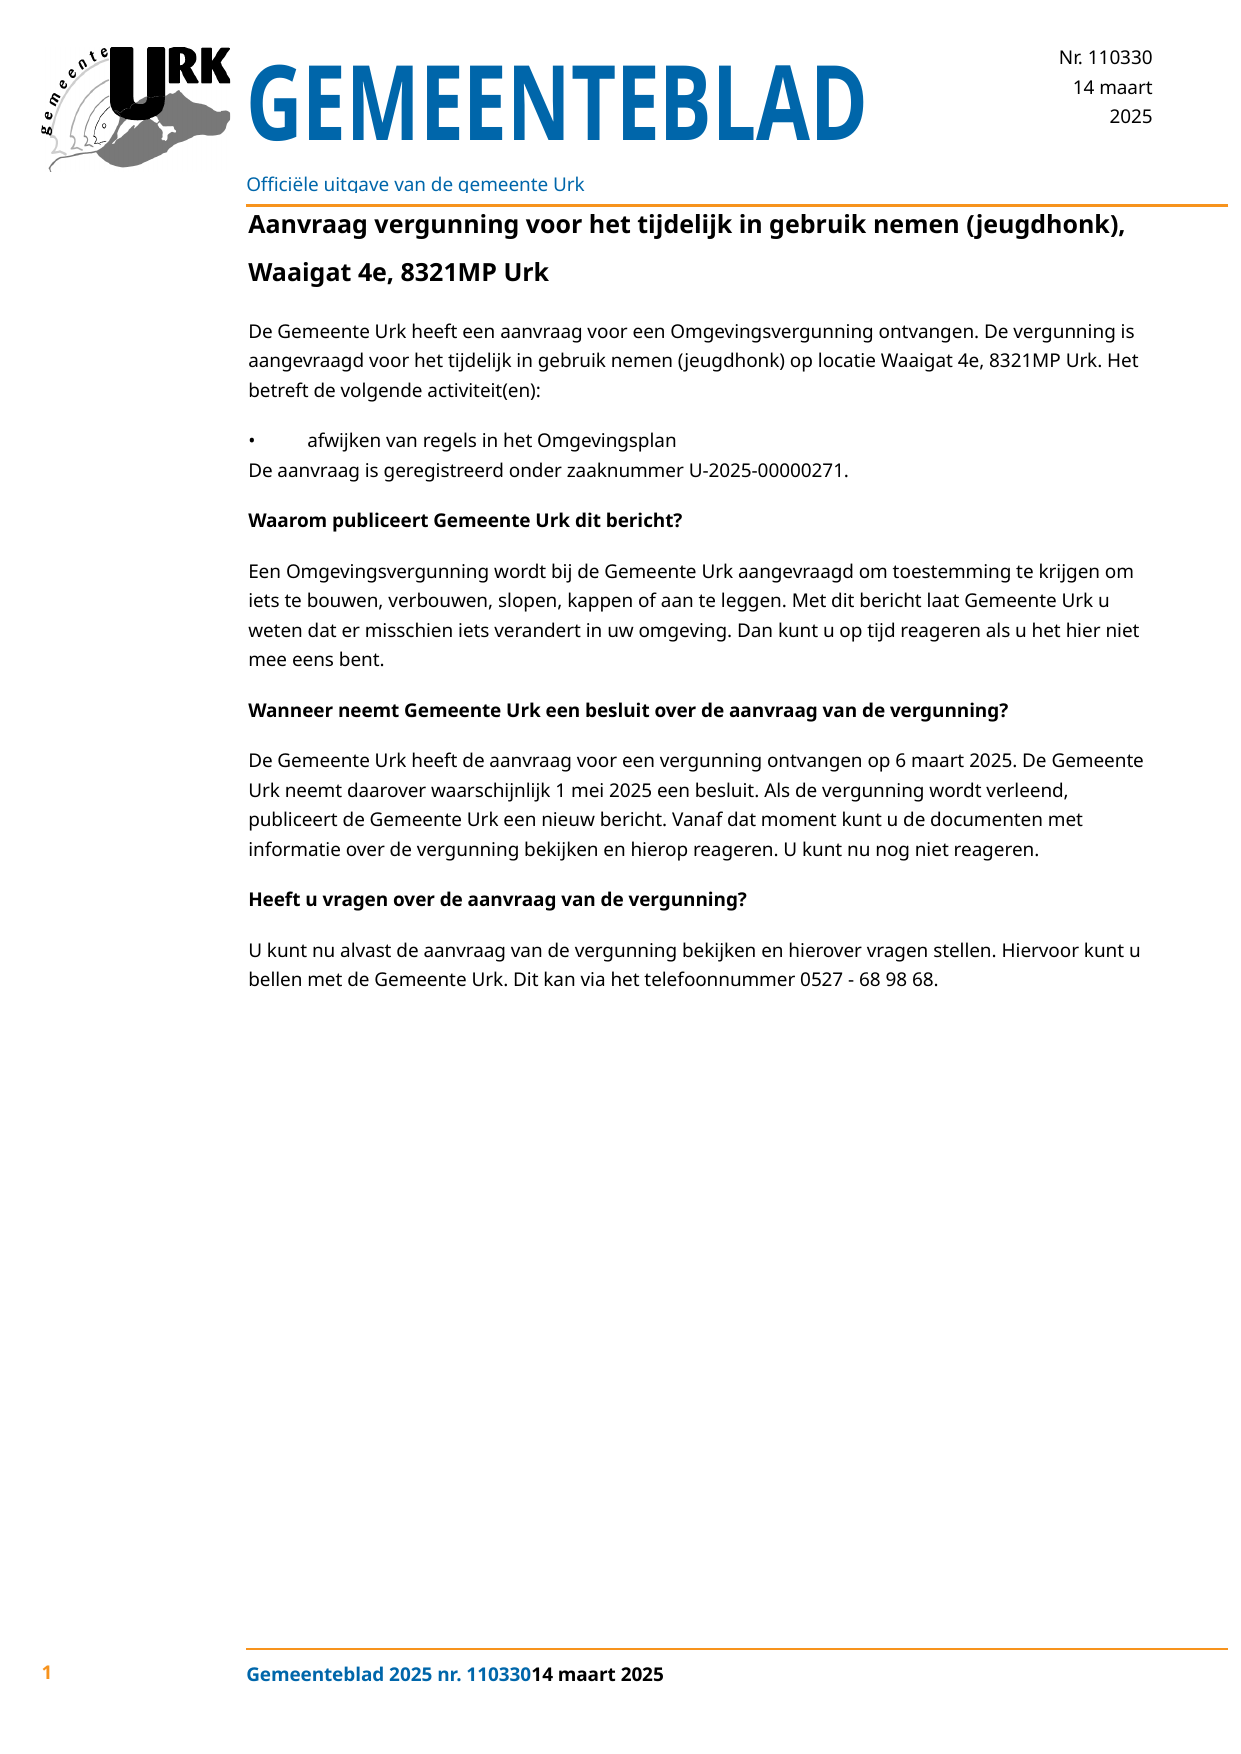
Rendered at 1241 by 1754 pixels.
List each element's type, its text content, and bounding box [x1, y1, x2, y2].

text Een Omgevingsvergunning wordt bij de Gemeente Urk aangevraagd om toestemming te krijgen om iets te bouwen, verbouwen, slopen, kappen of aan te leggen. Met dit bericht laat Gemeente Urk u weten dat er misschien iets verandert in uw omgeving. Dan kunt u op tijd reageren als u het hier niet mee eens bent. [248, 558, 1152, 672]
text De Gemeente Urk heeft de aanvraag voor een vergunning ontvangen op 6 maart 2025. De Gemeente Urk neemt daarover waarschijnlijk 1 mei 2025 een besluit. Als de vergunning wordt verleend, publiceert de Gemeente Urk een nieuw bericht. Vanaf dat moment kunt u de documenten met informatie over de vergunning bekijken en hierop reageren. U kunt nu nog niet reageren. [248, 747, 1152, 862]
picture [41, 47, 231, 172]
text Aanvraag vergunning voor het tijdelijk in gebruik nemen (jeugdhonk), Waaigat 4e, 8321MP Urk [248, 207, 1152, 288]
text Wanneer neemt Gemeente Urk een besluit over de aanvraag van de vergunning? [248, 697, 1152, 723]
text De aanvraag is geregistreerd onder zaaknummer U-2025-00000271. [248, 457, 1152, 483]
text Waarom publiceert Gemeente Urk dit bericht? [248, 507, 1152, 533]
list afwijken van regels in het Omgevingsplan [248, 427, 1152, 453]
text U kunt nu alvast de aanvraag van de vergunning bekijken en hierover vragen stellen. Hiervoor kunt u bellen met de Gemeente Urk. Dit kan via het telefoonnummer 0527 - 68 98 68. [248, 937, 1152, 992]
text De Gemeente Urk heeft een aanvraag voor een Omgevingsvergunning ontvangen. De vergunning is aangevraagd voor het tijdelijk in gebruik nemen (jeugdhonk) op locatie Waaigat 4e, 8321MP Urk. Het betreft de volgende activiteit(en): [248, 318, 1152, 403]
text Heeft u vragen over de aanvraag van de vergunning? [248, 887, 1152, 912]
